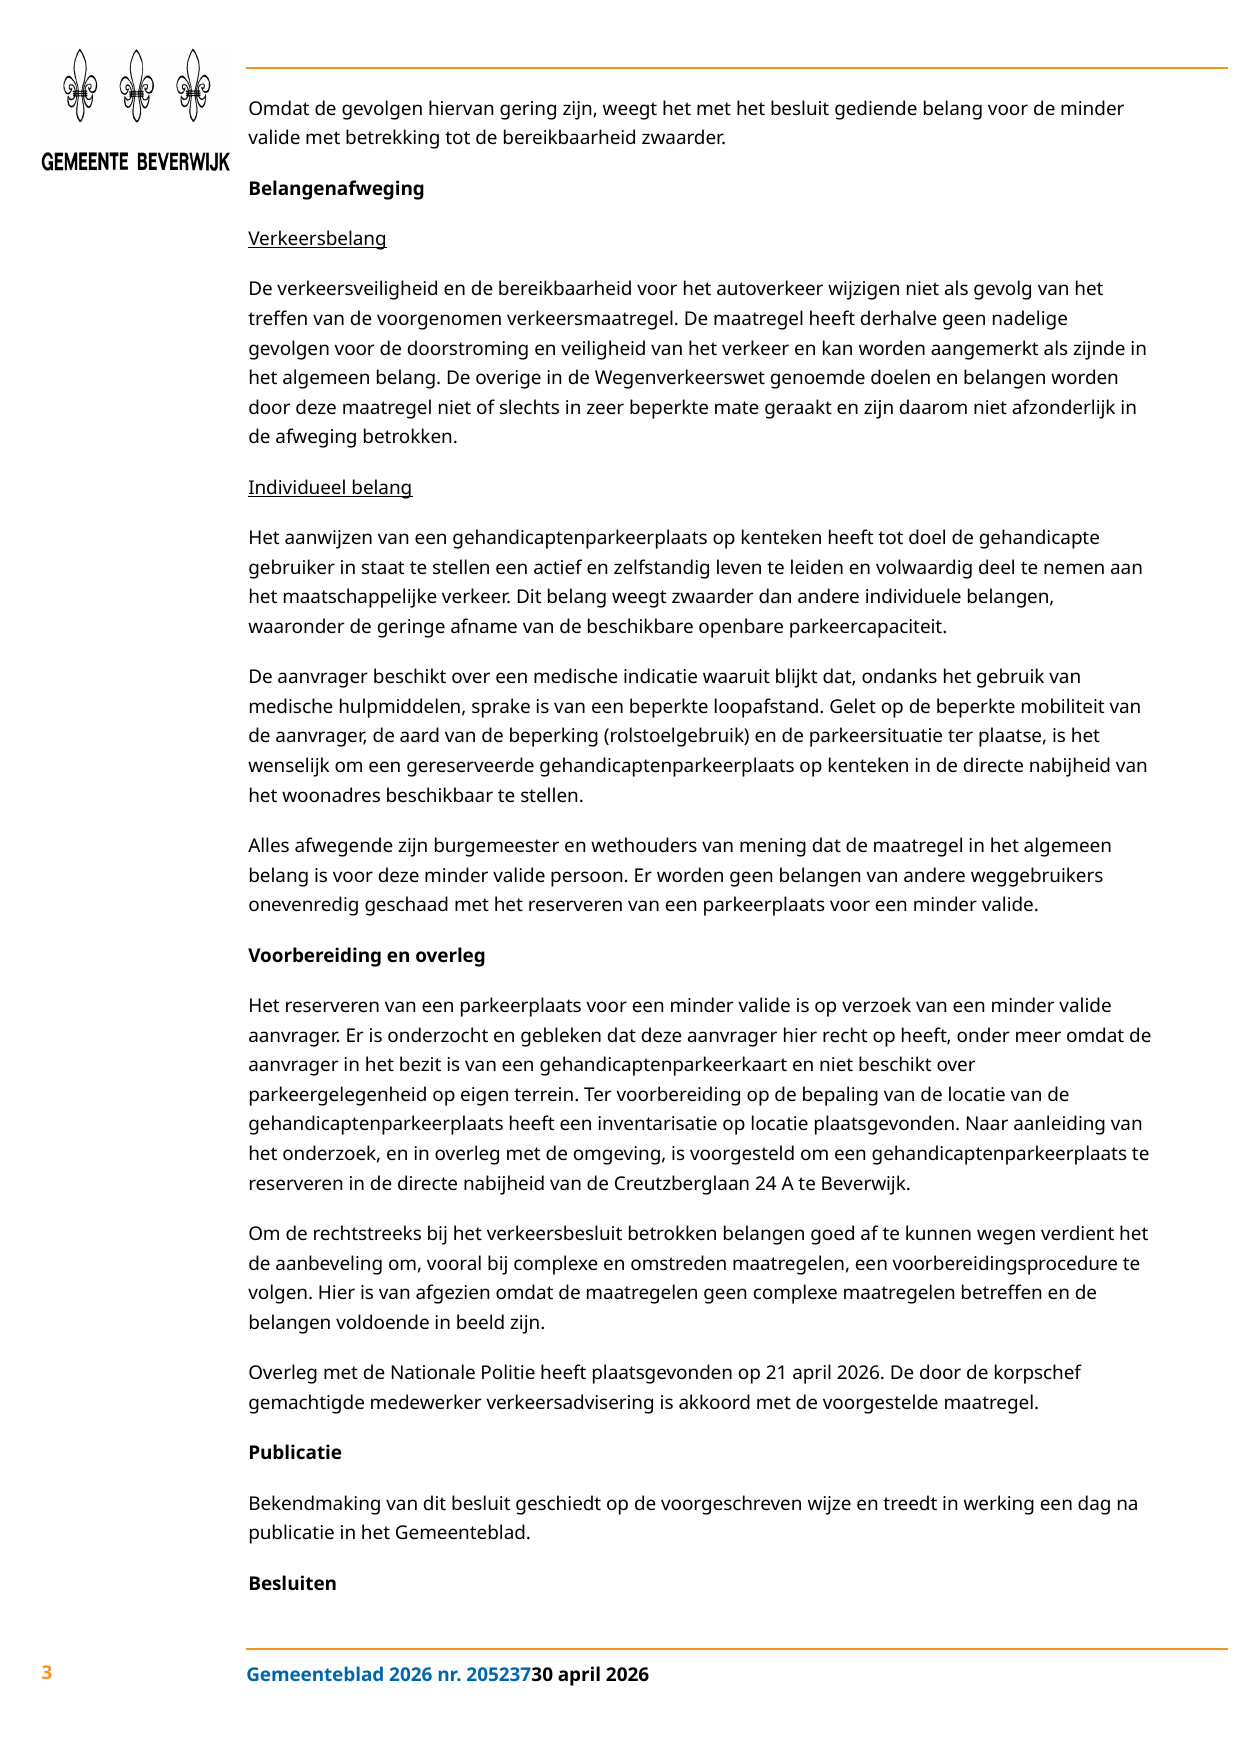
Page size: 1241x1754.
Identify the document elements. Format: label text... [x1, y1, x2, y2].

text De aanvrager beschikt over een medische indicatie waaruit blijkt dat, ondanks het gebruik van medische hulpmiddelen, sprake is van een beperkte loopafstand. Gelet op de beperkte mobiliteit van de aanvrager, de aard van de beperking (rolstoelgebruik) en de parkeersituatie ter plaatse, is het wenselijk om een gereserveerde gehandicaptenparkeerplaats op kenteken in de directe nabijheid van het woonadres beschikbaar te stellen. [248, 663, 1152, 808]
text Verkeersbelang [248, 225, 1152, 251]
text Individueel belang [248, 474, 1152, 500]
text Overleg met de Nationale Politie heeft plaatsgevonden op 21 april 2026. De door de korpschef gemachtigde medewerker verkeersadvisering is akkoord met de voorgestelde maatregel. [248, 1359, 1152, 1415]
text Het reserveren van een parkeerplaats voor een minder valide is op verzoek van een minder valide aanvrager. Er is onderzocht en gebleken dat deze aanvrager hier recht op heeft, onder meer omdat de aanvrager in het bezit is van een gehandicaptenparkeerkaart en niet beschikt over parkeergelegenheid op eigen terrein. Ter voorbereiding op de bepaling van de locatie van de gehandicaptenparkeerplaats heeft een inventarisatie op locatie plaatsgevonden. Naar aanleiding van het onderzoek, en in overleg met de omgeving, is voorgesteld om een gehandicaptenparkeerplaats te reserveren in de directe nabijheid van de Creutzberglaan 24 A te Beverwijk. [248, 992, 1152, 1196]
picture [41, 47, 231, 172]
text Besluiten [248, 1570, 1152, 1596]
text Voorbereiding en overleg [248, 942, 1152, 968]
text Om de rechtstreeks bij het verkeersbesluit betrokken belangen goed af te kunnen wegen verdient het de aanbeveling om, vooral bij complexe en omstreden maatregelen, een voorbereidingsprocedure te volgen. Hier is van afgezien omdat de maatregelen geen complexe maatregelen betreffen en de belangen voldoende in beeld zijn. [248, 1220, 1152, 1335]
text De verkeersveiligheid en de bereikbaarheid voor het autoverkeer wijzigen niet als gevolg van het treffen van de voorgenomen verkeersmaatregel. De maatregel heeft derhalve geen nadelige gevolgen voor de doorstroming en veiligheid van het verkeer en kan worden aangemerkt als zijnde in het algemeen belang. De overige in de Wegenverkeerswet genoemde doelen en belangen worden door deze maatregel niet of slechts in zeer beperkte mate geraakt en zijn daarom niet afzonderlijk in de afweging betrokken. [248, 276, 1152, 449]
text Alles afwegende zijn burgemeester en wethouders van mening dat de maatregel in het algemeen belang is voor deze minder valide persoon. Er worden geen belangen van andere weggebruikers onevenredig geschaad met het reserveren van een parkeerplaats voor een minder valide. [248, 832, 1152, 917]
text Omdat de gevolgen hiervan gering zijn, weegt het met het besluit gediende belang voor de minder valide met betrekking tot de bereikbaarheid zwaarder. [248, 95, 1152, 150]
text Het aanwijzen van een gehandicaptenparkeerplaats op kenteken heeft tot doel de gehandicapte gebruiker in staat te stellen een actief en zelfstandig leven te leiden en volwaardig deel te nemen aan het maatschappelijke verkeer. Dit belang weegt zwaarder dan andere individuele belangen, waaronder de geringe afname van de beschikbare openbare parkeercapaciteit. [248, 524, 1152, 639]
text Publicatie [248, 1439, 1152, 1465]
text Bekendmaking van dit besluit geschiedt op de voorgeschreven wijze en treedt in werking een dag na publicatie in het Gemeenteblad. [248, 1490, 1152, 1545]
text Belangenafweging [248, 175, 1152, 201]
